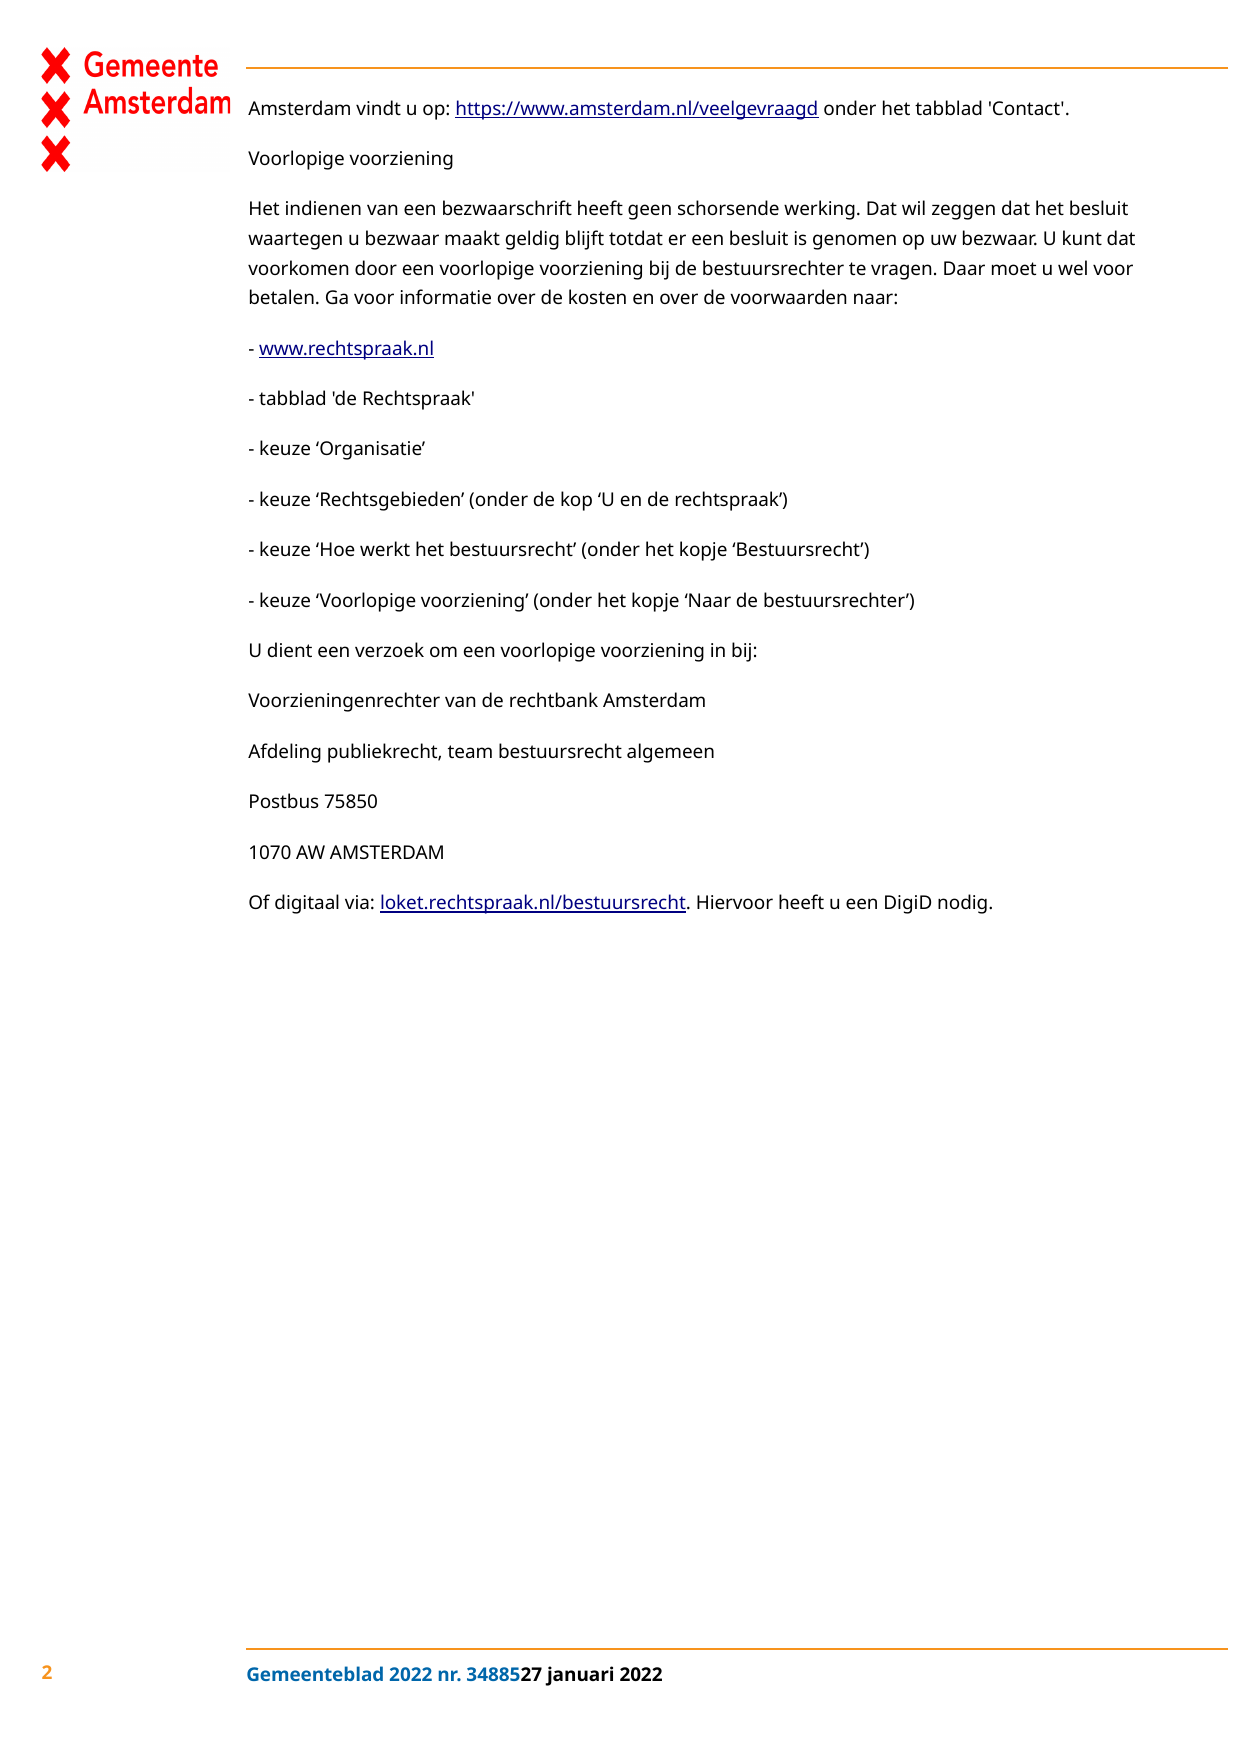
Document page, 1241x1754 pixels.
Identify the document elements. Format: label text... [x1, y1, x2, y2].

text - keuze ‘Organisatie’ [248, 436, 1152, 461]
text - keuze ‘Voorlopige voorziening’ (onder het kopje ‘Naar de bestuursrechter’) [248, 587, 1152, 613]
text 1070 AW AMSTERDAM [248, 839, 1152, 865]
text Postbus 75850 [248, 788, 1152, 814]
text - keuze ‘Rechtsgebieden’ (onder de kop ‘U en de rechtspraak’) [248, 486, 1152, 512]
text U dient een verzoek om een voorlopige voorziening in bij: [248, 637, 1152, 663]
picture [41, 47, 231, 172]
text Voorlopige voorziening [248, 145, 1152, 171]
text Het indienen van een bezwaarschrift heeft geen schorsende werking. Dat wil zeggen dat het besluit waartegen u bezwaar maakt geldig blijft totdat er een besluit is genomen op uw bezwaar. U kunt dat voorkomen door een voorlopige voorziening bij de bestuursrechter te vragen. Daar moet u wel voor betalen. Ga voor informatie over de kosten en over de voorwaarden naar: [248, 196, 1152, 310]
text Of digitaal via: loket.rechtspraak.nl/bestuursrecht. Hiervoor heeft u een DigiD nodig. [248, 889, 1152, 915]
text - keuze ‘Hoe werkt het bestuursrecht’ (onder het kopje ‘Bestuursrecht’) [248, 536, 1152, 562]
text - www.rechtspraak.nl [248, 335, 1152, 361]
text Amsterdam vindt u op: https://www.amsterdam.nl/veelgevraagd onder het tabblad 'Contact'. [248, 95, 1152, 121]
text Afdeling publiekrecht, team bestuursrecht algemeen [248, 738, 1152, 764]
text Voorzieningenrechter van de rechtbank Amsterdam [248, 688, 1152, 713]
text - tabblad 'de Rechtspraak' [248, 385, 1152, 411]
